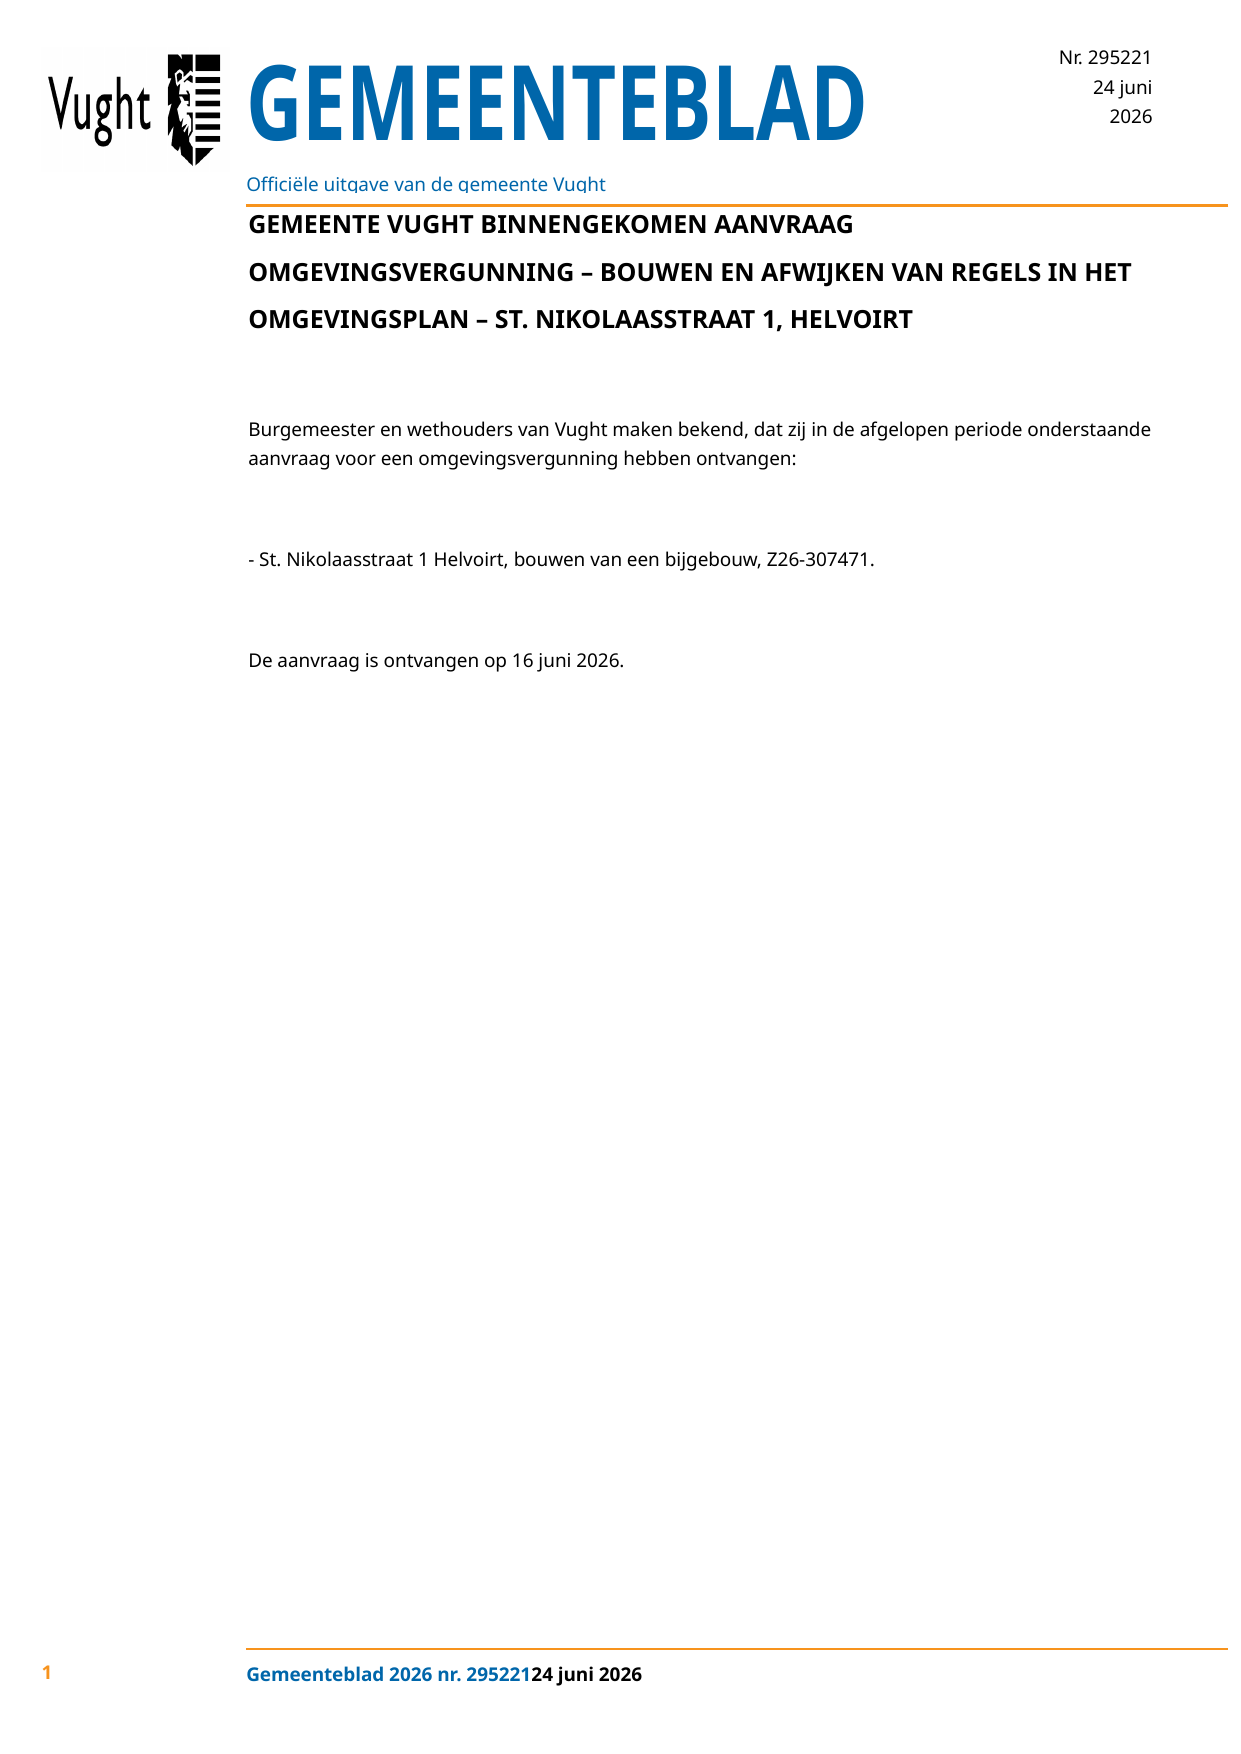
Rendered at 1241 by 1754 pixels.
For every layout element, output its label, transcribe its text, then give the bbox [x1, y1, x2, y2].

text - St. Nikolaasstraat 1 Helvoirt, bouwen van een bijgebouw, Z26-307471. [248, 546, 1152, 572]
text De aanvraag is ontvangen op 16 juni 2026. [248, 647, 1152, 673]
text GEMEENTE VUGHT BINNENGEKOMEN AANVRAAG OMGEVINGSVERGUNNING – BOUWEN EN AFWIJKEN VAN REGELS IN HET OMGEVINGSPLAN – ST. NIKOLAASSTRAAT 1, HELVOIRT [248, 207, 1152, 336]
picture [41, 47, 231, 172]
text Burgemeester en wethouders van Vught maken bekend, dat zij in de afgelopen periode onderstaande aanvraag voor een omgevingsvergunning hebben ontvangen: [248, 416, 1152, 471]
